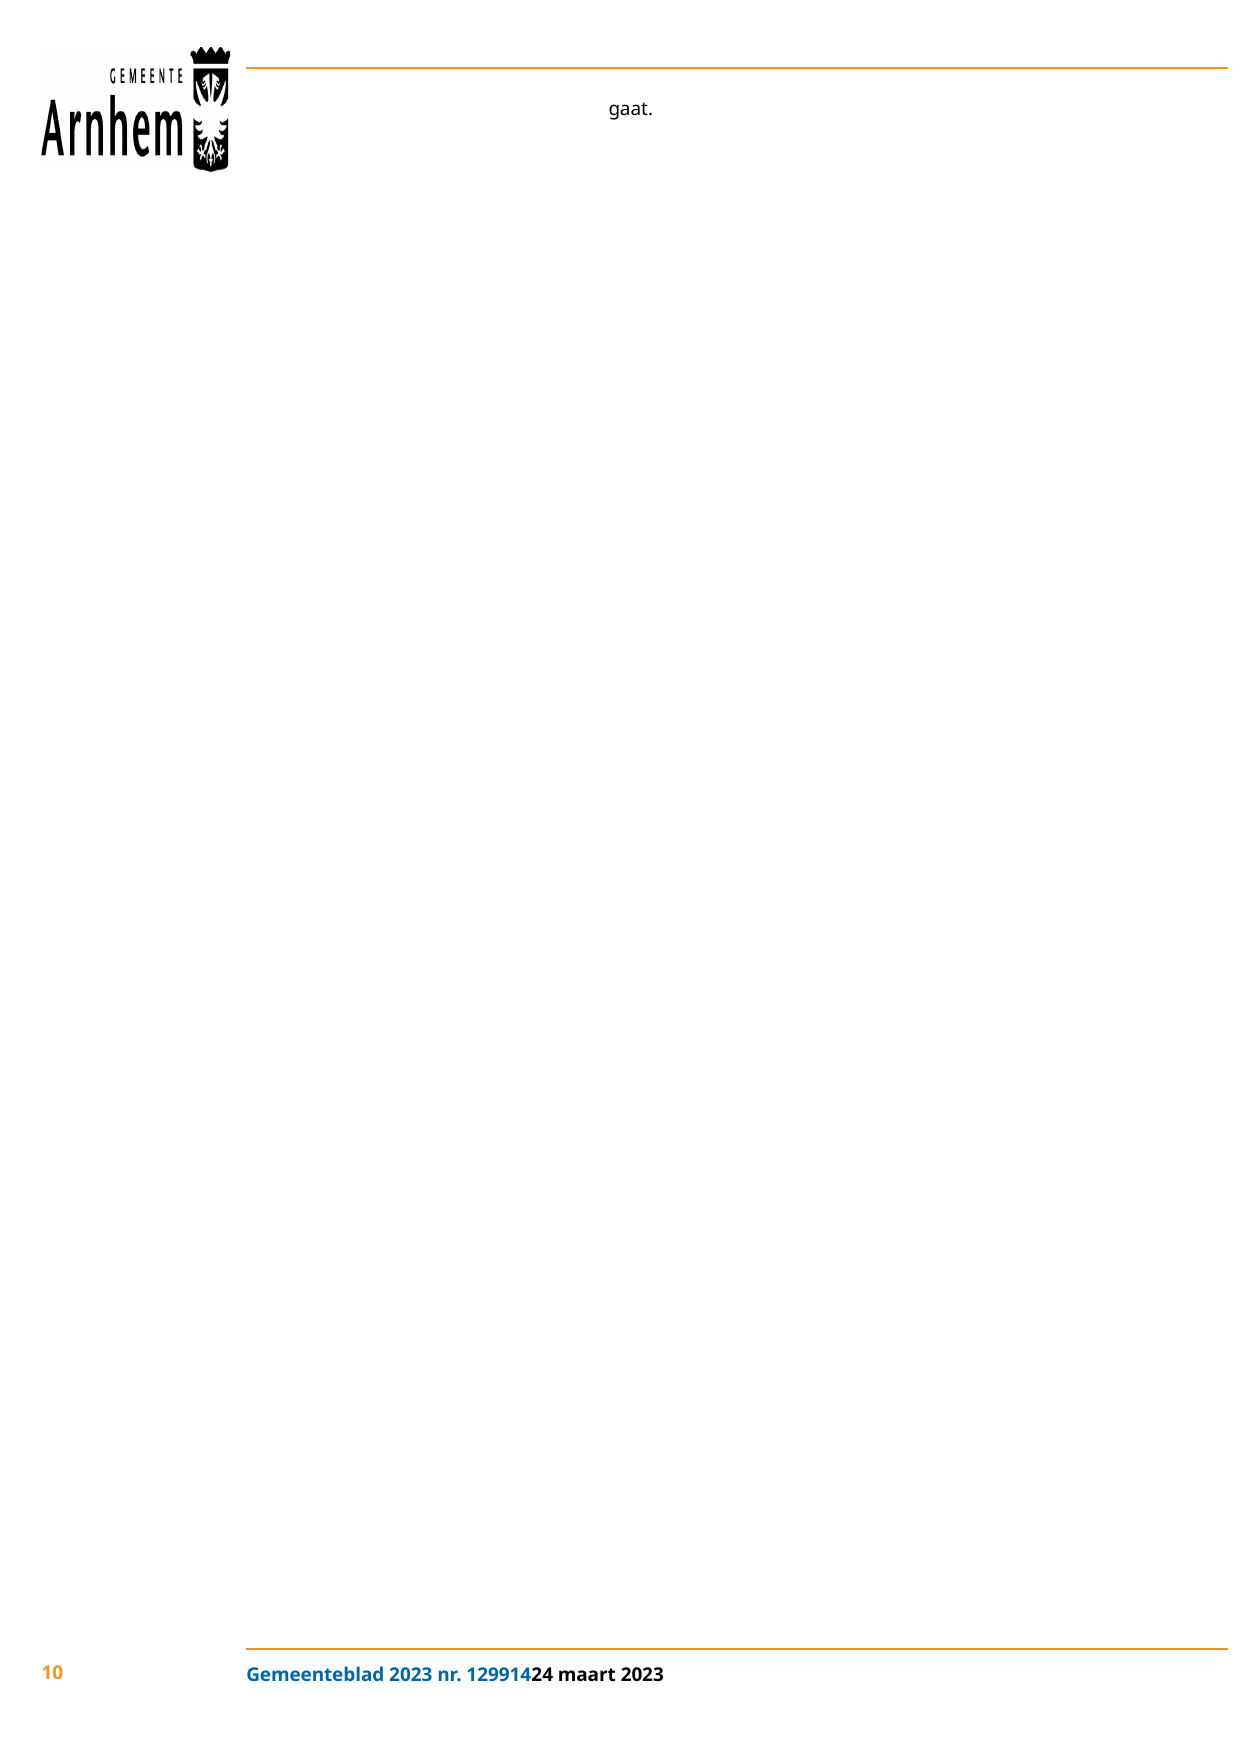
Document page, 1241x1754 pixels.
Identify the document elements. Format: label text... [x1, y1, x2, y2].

table_cell gaat. [549, 95, 850, 121]
table_cell [850, 95, 1152, 121]
table_cell [248, 95, 549, 121]
picture [41, 47, 231, 172]
